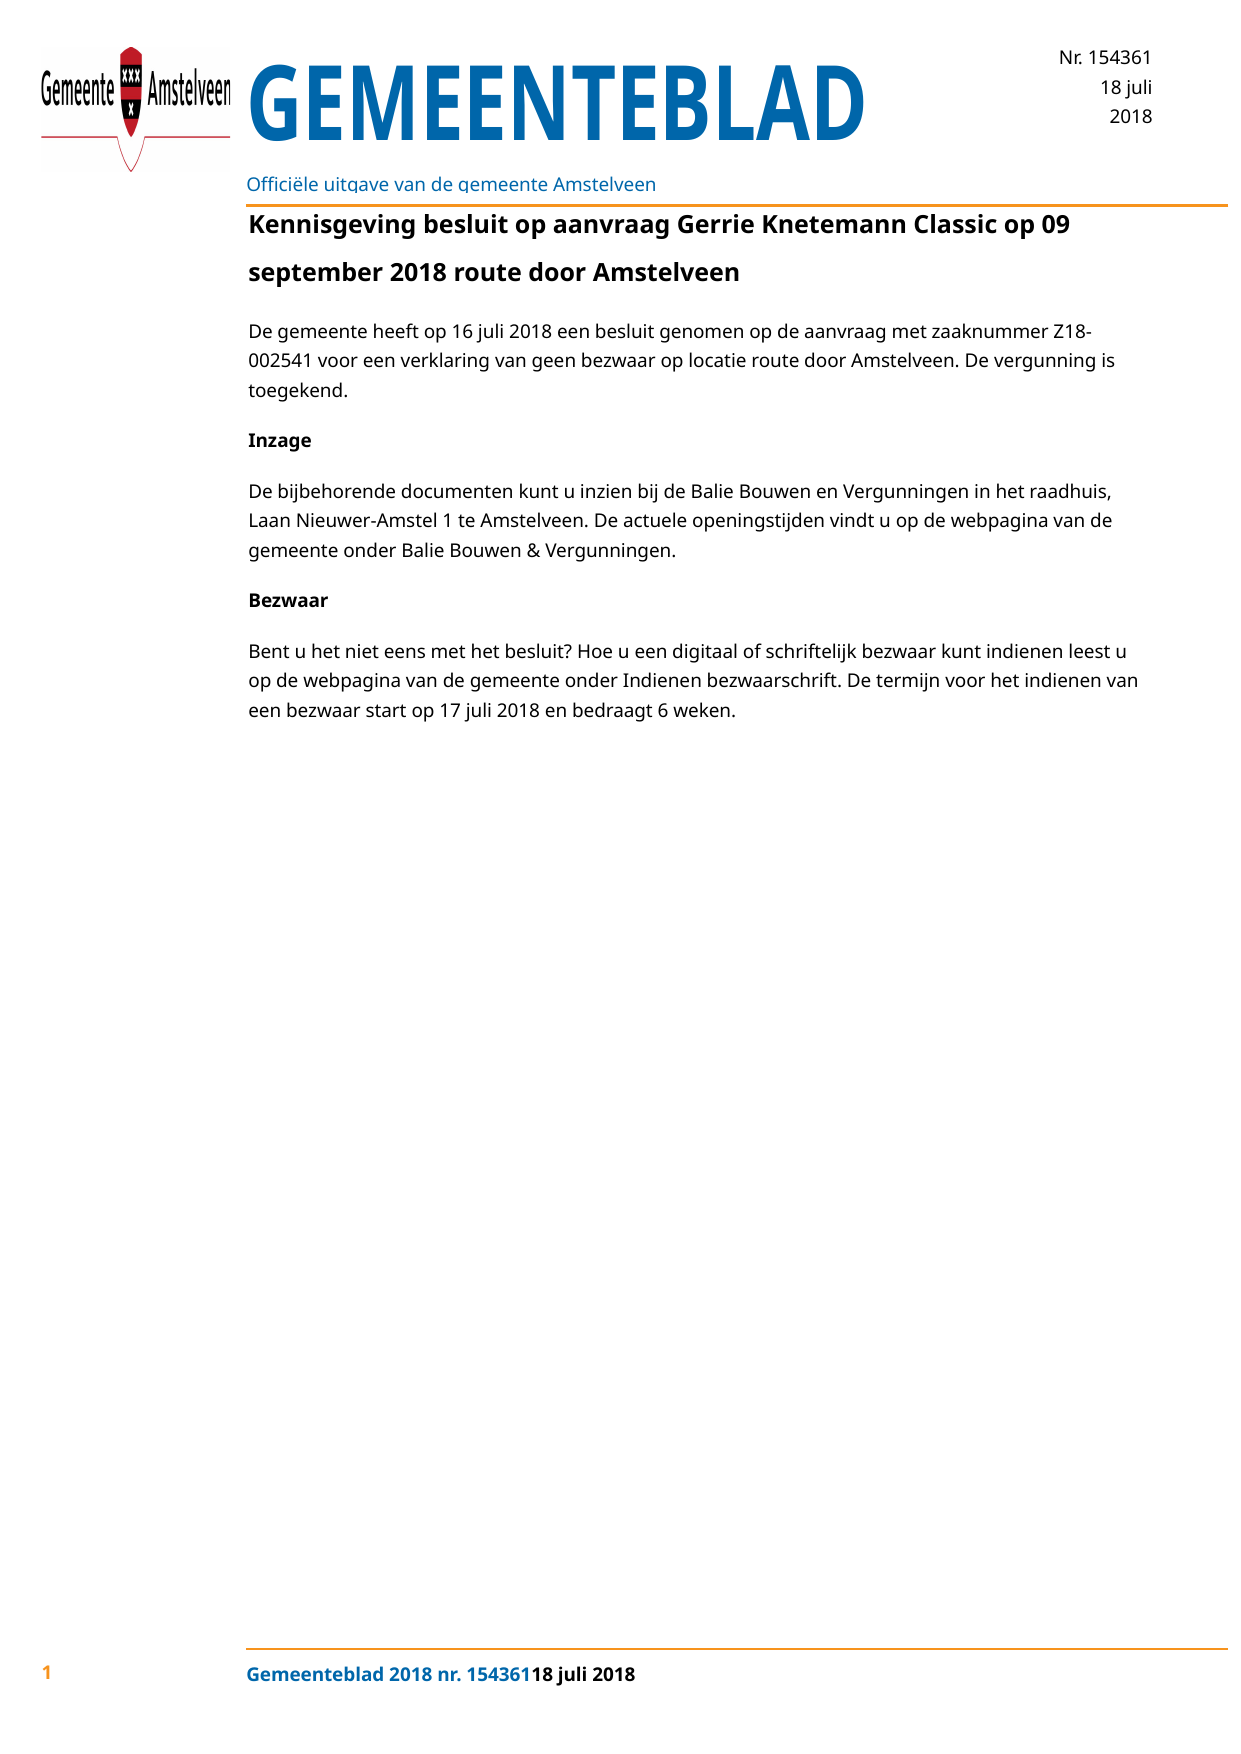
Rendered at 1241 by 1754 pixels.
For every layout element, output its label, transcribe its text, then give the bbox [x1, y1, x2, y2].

text Inzage [248, 427, 1152, 453]
picture [41, 47, 231, 172]
text Bezwaar [248, 587, 1152, 613]
text Kennisgeving besluit op aanvraag Gerrie Knetemann Classic op 09 september 2018 route door Amstelveen [248, 207, 1152, 288]
text Bent u het niet eens met het besluit? Hoe u een digitaal of schriftelijk bezwaar kunt indienen leest u op de webpagina van de gemeente onder Indienen bezwaarschrift. De termijn voor het indienen van een bezwaar start op 17 juli 2018 en bedraagt 6 weken. [248, 638, 1152, 723]
text De gemeente heeft op 16 juli 2018 een besluit genomen op de aanvraag met zaaknummer Z18-002541 voor een verklaring van geen bezwaar op locatie route door Amstelveen. De vergunning is toegekend. [248, 318, 1152, 403]
text De bijbehorende documenten kunt u inzien bij de Balie Bouwen en Vergunningen in het raadhuis, Laan Nieuwer-Amstel 1 te Amstelveen. De actuele openingstijden vindt u op de webpagina van de gemeente onder Balie Bouwen & Vergunningen. [248, 478, 1152, 563]
